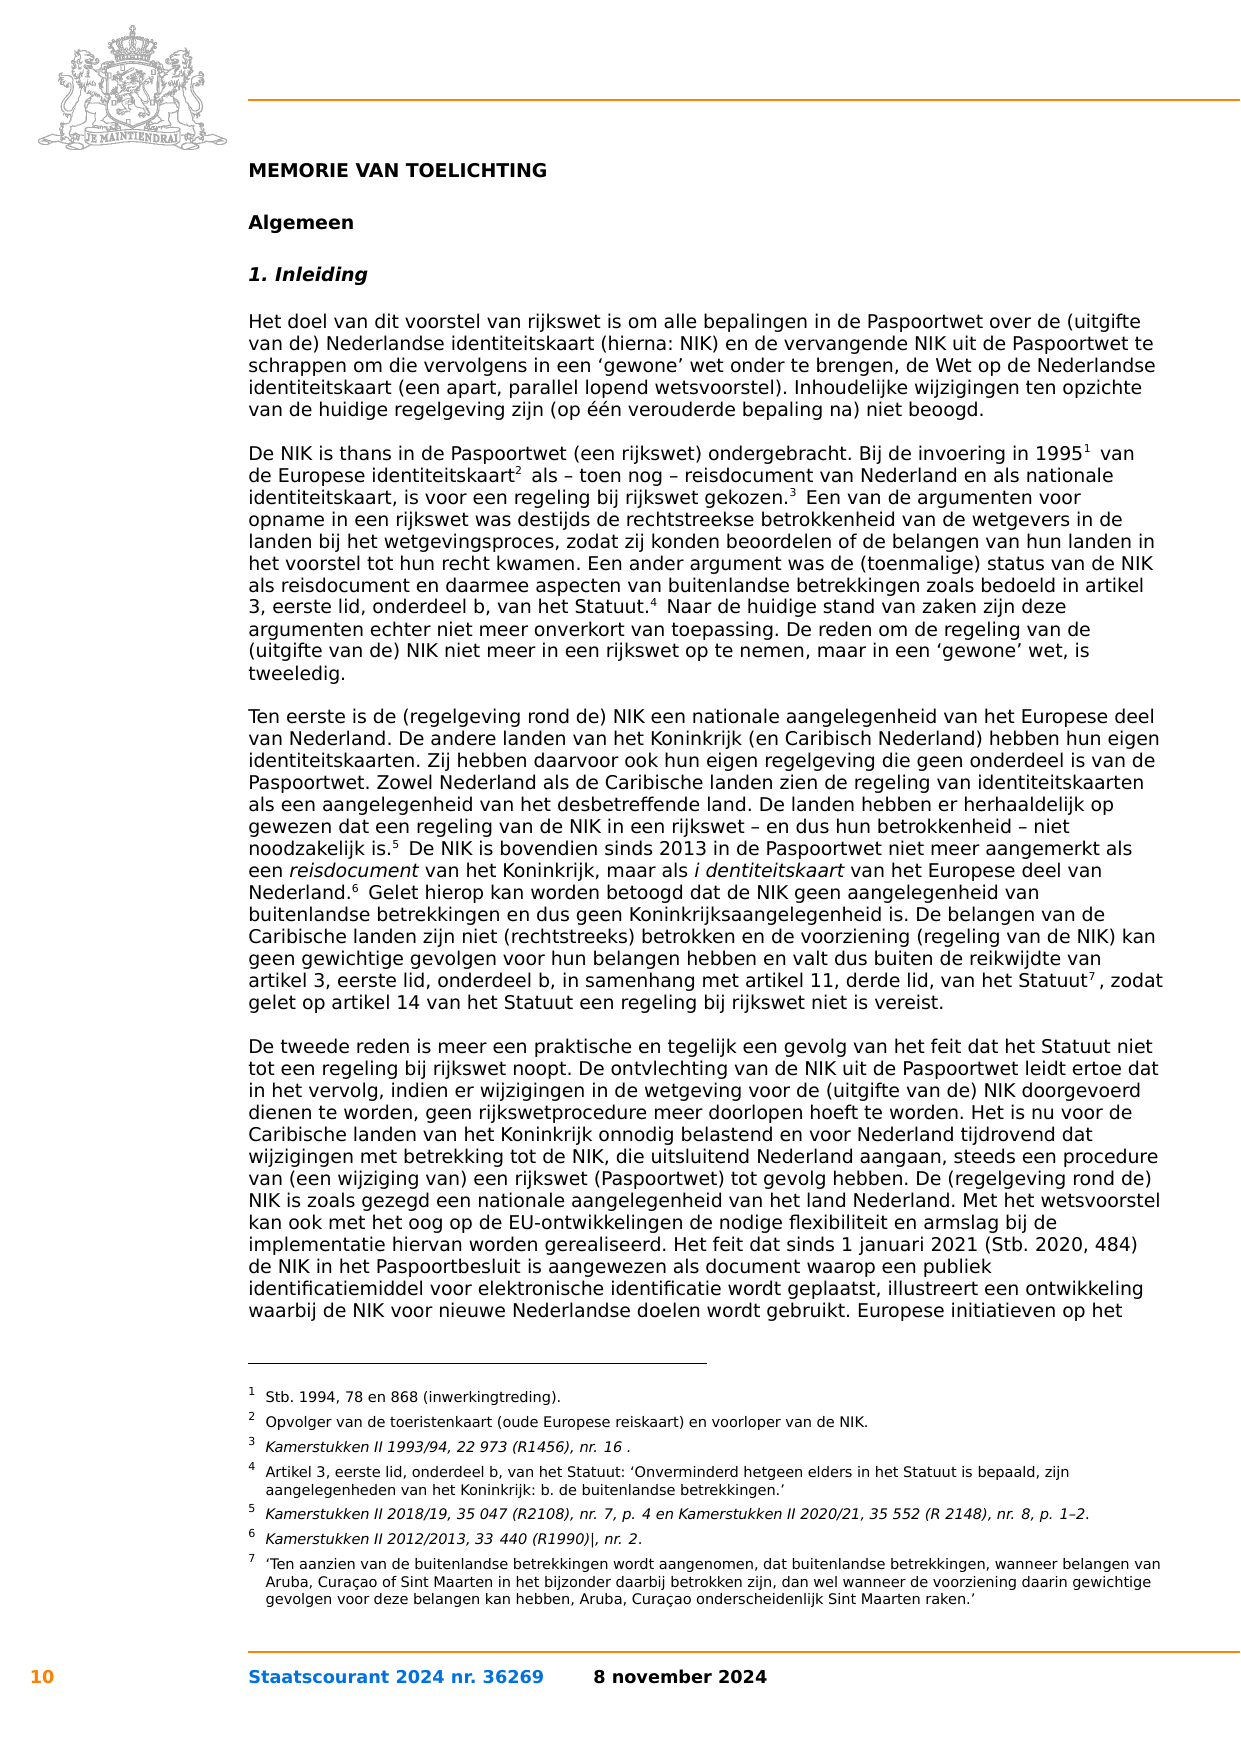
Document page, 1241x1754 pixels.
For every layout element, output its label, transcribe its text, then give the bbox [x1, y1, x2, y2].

text Kamerstukken II 2018/19, 35 047 (R2108), nr. 7, p. 4 en Kamerstukken II 2020/21, 35 552 (R 2148), nr. 8, p. 1–2. [248, 1502, 1163, 1524]
text De tweede reden is meer een praktische en tegelijk een gevolg van het feit dat het Statuut niet tot een regeling bij rijkswet noopt. De ontvlechting van de NIK uit de Paspoortwet leidt ertoe dat in het vervolg, indien er wijzigingen in de wetgeving voor de (uitgifte van de) NIK doorgevoerd dienen te worden, geen rijkswetprocedure meer doorlopen hoeft te worden. Het is nu voor de Caribische landen van het Koninkrijk onnodig belastend en voor Nederland tijdrovend dat wijzigingen met betrekking tot de NIK, die uitsluitend Nederland aangaan, steeds een procedure van (een wijziging van) een rijkswet (Paspoortwet) tot gevolg hebben. De (regelgeving rond de) NIK is zoals gezegd een nationale aangelegenheid van het land Nederland. Met het wetsvoorstel kan ook met het oog op de EU-ontwikkelingen de nodige flexibiliteit en armslag bij de implementatie hiervan worden gerealiseerd. Het feit dat sinds 1 januari 2021 (Stb. 2020, 484) de NIK in het Paspoortbesluit is aangewezen als document waarop een publiek identificatiemiddel voor elektronische identificatie wordt geplaatst, illustreert een ontwikkeling waarbij de NIK voor nieuwe Nederlandse doelen wordt gebruikt. Europese initiatieven op het [248, 1036, 1163, 1322]
subtitle Algemeen [248, 212, 1163, 234]
text Kamerstukken II 2012/2013, 33 440 (R1990)|, nr. 2. [248, 1527, 1163, 1549]
text Opvolger van de toeristenkaart (oude Europese reiskaart) en voorloper van de NIK. [248, 1410, 1163, 1432]
text ‘Ten aanzien van de buitenlandse betrekkingen wordt aangenomen, dat buitenlandse betrekkingen, wanneer belangen van Aruba, Curaçao of Sint Maarten in het bijzonder daarbij betrokken zijn, dan wel wanneer de voorziening daarin gewichtige gevolgen voor deze belangen kan hebben, Aruba, Curaçao onderscheidenlijk Sint Maarten raken.’ [248, 1552, 1163, 1608]
subtitle 1. Inleiding [248, 264, 1163, 286]
text Artikel 3, eerste lid, onderdeel b, van het Statuut: ‘Onverminderd hetgeen elders in het Statuut is bepaald, zijn aangelegenheden van het Koninkrijk: b. de buitenlandse betrekkingen.’ [248, 1460, 1163, 1499]
picture [38, 25, 227, 150]
text Stb. 1994, 78 en 868 (inwerkingtreding). [248, 1385, 1163, 1407]
text Kamerstukken II 1993/94, 22 973 (R1456), nr. 16 . [248, 1435, 1163, 1457]
text Ten eerste is de (regelgeving rond de) NIK een nationale aangelegenheid van het Europese deel van Nederland. De andere landen van het Koninkrijk (en Caribisch Nederland) hebben hun eigen identiteitskaarten. Zij hebben daarvoor ook hun eigen regelgeving die geen onderdeel is van de Paspoortwet. Zowel Nederland als de Caribische landen zien de regeling van identiteitskaarten als een aangelegenheid van het desbetreffende land. De landen hebben er herhaaldelijk op gewezen dat een regeling van de NIK in een rijkswet – en dus hun betrokkenheid – niet noodzakelijk is. De NIK is bovendien sinds 2013 in de Paspoortwet niet meer aangemerkt als een reisdocument van het Koninkrijk, maar als i dentiteitskaart van het Europese deel van Nederland. Gelet hierop kan worden betoogd dat de NIK geen aangelegenheid van buitenlandse betrekkingen en dus geen Koninkrijksaangelegenheid is. De belangen van de Caribische landen zijn niet (rechtstreeks) betrokken en de voorziening (regeling van de NIK) kan geen gewichtige gevolgen voor hun belangen hebben en valt dus buiten de reikwijdte van artikel 3, eerste lid, onderdeel b, in samenhang met artikel 11, derde lid, van het Statuut, zodat gelet op artikel 14 van het Statuut een regeling bij rijkswet niet is vereist. [248, 706, 1163, 1014]
text De NIK is thans in de Paspoortwet (een rijkswet) ondergebracht. Bij de invoering in 1995 van de Europese identiteitskaart als – toen nog – reisdocument van Nederland en als nationale identiteitskaart, is voor een regeling bij rijkswet gekozen. Een van de argumenten voor opname in een rijkswet was destijds de rechtstreekse betrokkenheid van de wetgevers in de landen bij het wetgevingsproces, zodat zij konden beoordelen of de belangen van hun landen in het voorstel tot hun recht kwamen. Een ander argument was de (toenmalige) status van de NIK als reisdocument en daarmee aspecten van buitenlandse betrekkingen zoals bedoeld in artikel 3, eerste lid, onderdeel b, van het Statuut. Naar de huidige stand van zaken zijn deze argumenten echter niet meer onverkort van toepassing. De reden om de regeling van de (uitgifte van de) NIK niet meer in een rijkswet op te nemen, maar in een ‘gewone’ wet, is tweeledig. [248, 443, 1163, 684]
text Het doel van dit voorstel van rijkswet is om alle bepalingen in de Paspoortwet over de (uitgifte van de) Nederlandse identiteitskaart (hierna: NIK) en de vervangende NIK uit de Paspoortwet te schrappen om die vervolgens in een ‘gewone’ wet onder te brengen, de Wet op de Nederlandse identiteitskaart (een apart, parallel lopend wetsvoorstel). Inhoudelijke wijzigingen ten opzichte van de huidige regelgeving zijn (op één verouderde bepaling na) niet beoogd. [248, 311, 1163, 421]
subtitle MEMORIE VAN TOELICHTING [248, 160, 1163, 182]
